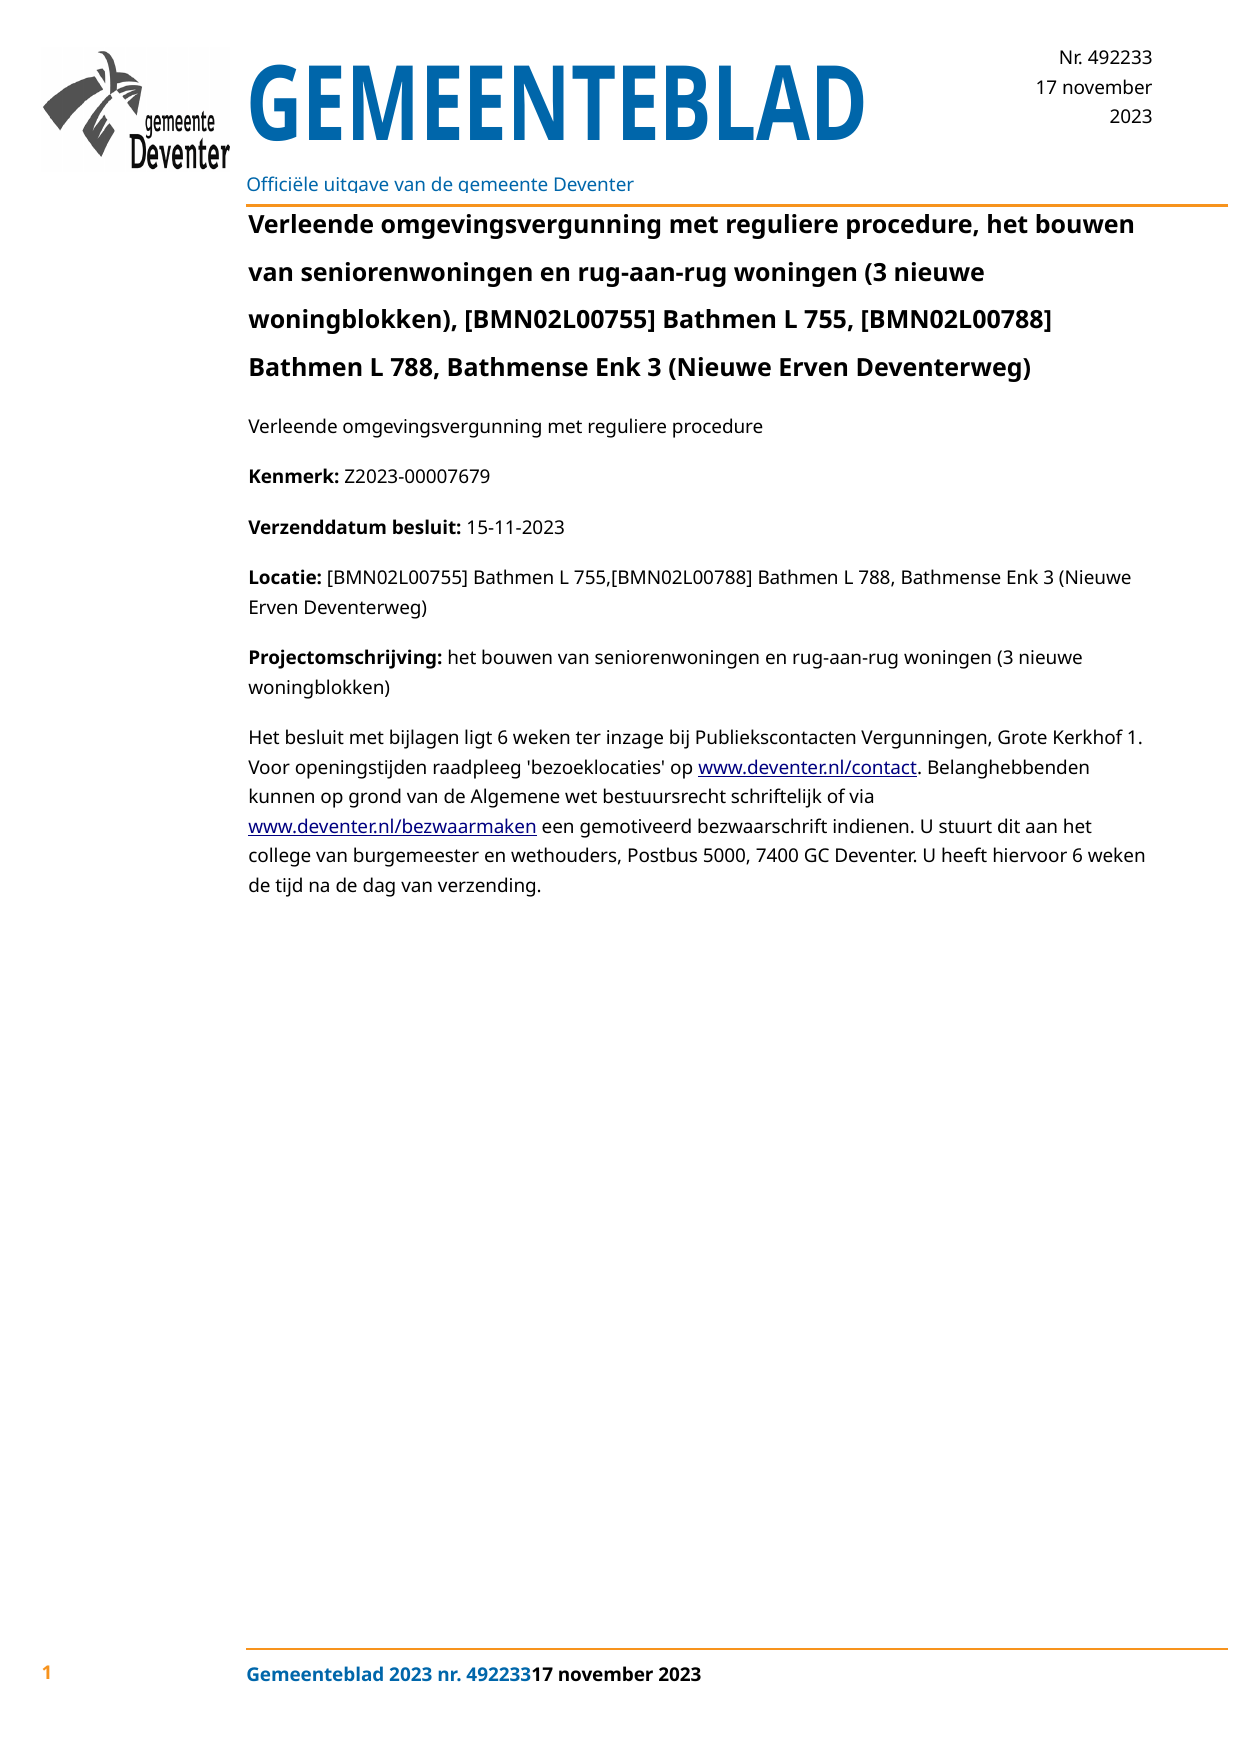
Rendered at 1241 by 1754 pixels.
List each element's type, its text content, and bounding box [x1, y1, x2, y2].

text Verleende omgevingsvergunning met reguliere procedure, het bouwen van seniorenwoningen en rug-aan-rug woningen (3 nieuwe woningblokken), [BMN02L00755] Bathmen L 755, [BMN02L00788] Bathmen L 788, Bathmense Enk 3 (Nieuwe Erven Deventerweg) [248, 207, 1152, 384]
text Verzenddatum besluit: 15-11-2023 [248, 514, 1152, 540]
text Verleende omgevingsvergunning met reguliere procedure [248, 413, 1152, 439]
text Het besluit met bijlagen ligt 6 weken ter inzage bij Publiekscontacten Vergunningen, Grote Kerkhof 1. Voor openingstijden raadpleeg 'bezoeklocaties' op www.deventer.nl/contact. Belanghebbenden kunnen op grond van de Algemene wet bestuursrecht schriftelijk of via www.deventer.nl/bezwaarmaken een gemotiveerd bezwaarschrift indienen. U stuurt dit aan het college van burgemeester en wethouders, Postbus 5000, 7400 GC Deventer. U heeft hiervoor 6 weken de tijd na de dag van verzending. [248, 724, 1152, 898]
text Kenmerk: Z2023-00007679 [248, 463, 1152, 489]
text Projectomschrijving: het bouwen van seniorenwoningen en rug-aan-rug woningen (3 nieuwe woningblokken) [248, 644, 1152, 700]
text Locatie: [BMN02L00755] Bathmen L 755,[BMN02L00788] Bathmen L 788, Bathmense Enk 3 (Nieuwe Erven Deventerweg) [248, 564, 1152, 620]
picture [41, 47, 231, 172]
